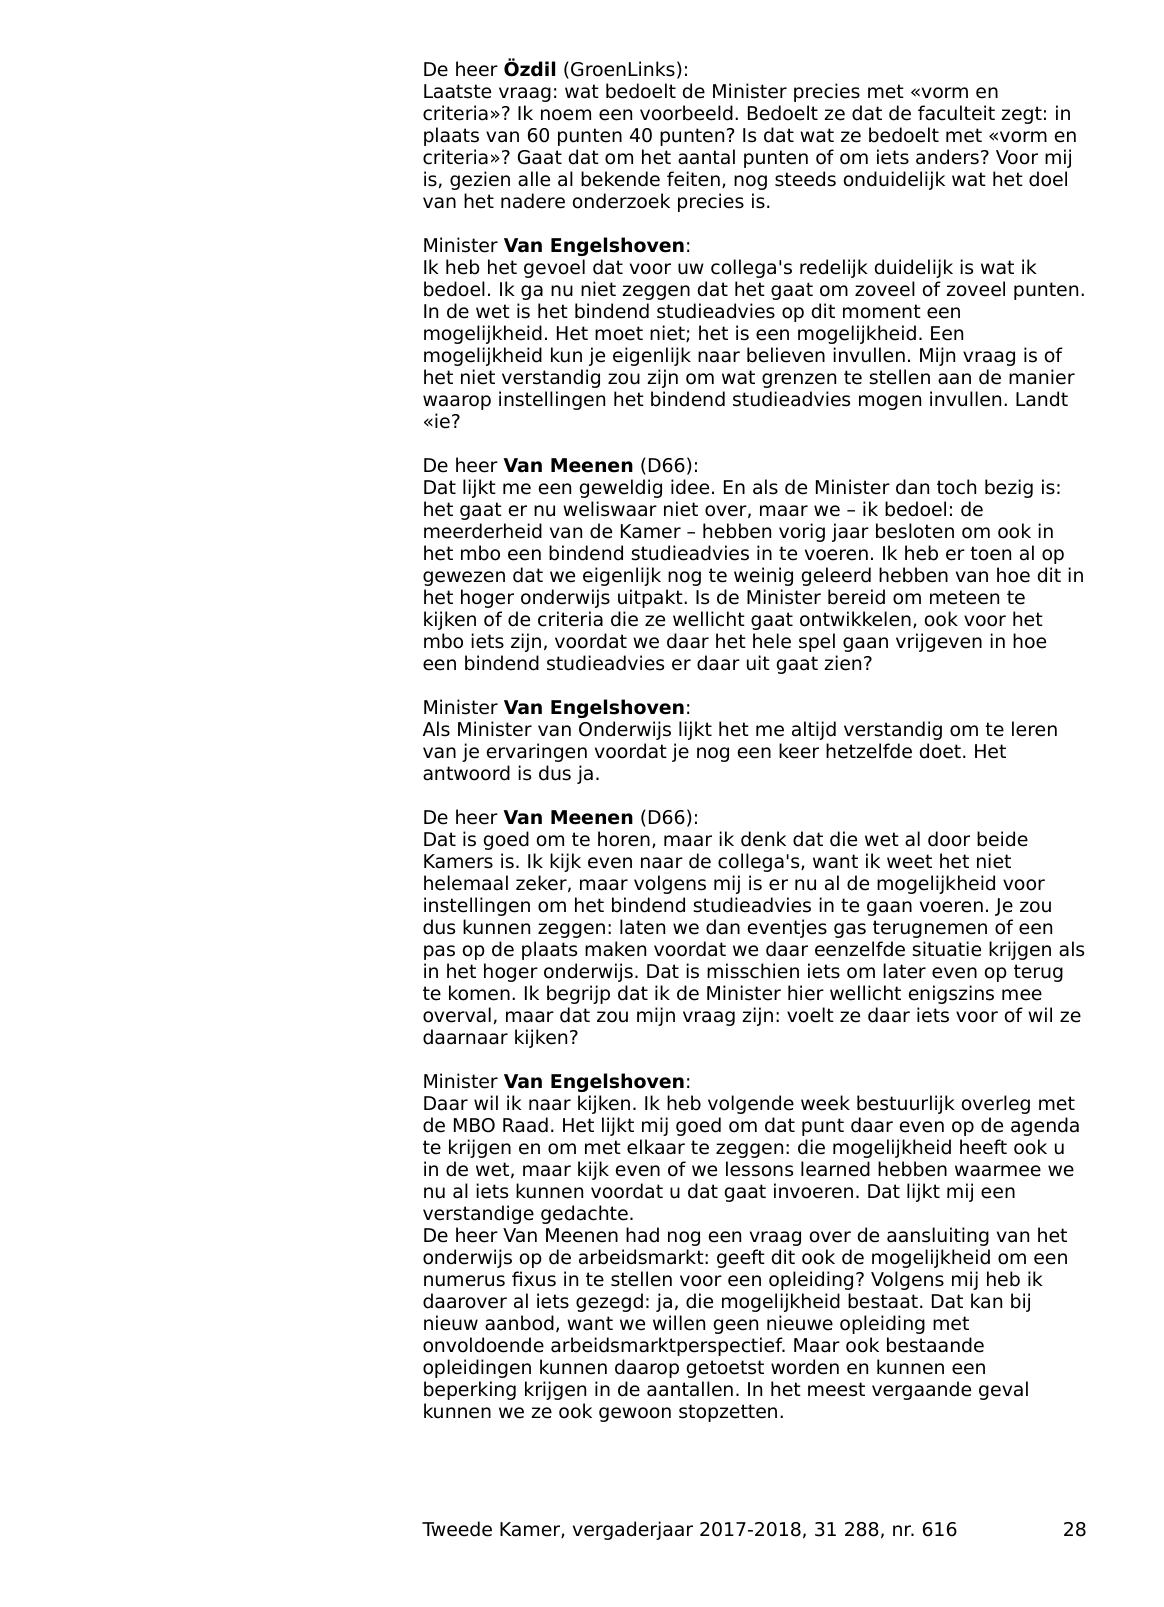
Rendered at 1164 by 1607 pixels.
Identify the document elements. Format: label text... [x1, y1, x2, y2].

text Daar wil ik naar kijken. Ik heb volgende week bestuurlijk overleg met de MBO Raad. Het lijkt mij goed om dat punt daar even op de agenda te krijgen en om met elkaar te zeggen: die mogelijkheid heeft ook u in de wet, maar kijk even of we lessons learned hebben waarmee we nu al iets kunnen voordat u dat gaat invoeren. Dat lijkt mij een verstandige gedachte. [422, 1093, 1087, 1225]
text Laatste vraag: wat bedoelt de Minister precies met «vorm en criteria»? Ik noem een voorbeeld. Bedoelt ze dat de faculteit zegt: in plaats van 60 punten 40 punten? Is dat wat ze bedoelt met «vorm en criteria»? Gaat dat om het aantal punten of om iets anders? Voor mij is, gezien alle al bekende feiten, nog steeds onduidelijk wat het doel van het nadere onderzoek precies is. [422, 81, 1087, 213]
text De heer Van Meenen (D66): [422, 455, 1087, 477]
text Als Minister van Onderwijs lijkt het me altijd verstandig om te leren van je ervaringen voordat je nog een keer hetzelfde doet. Het antwoord is dus ja. [422, 719, 1087, 785]
text De heer Van Meenen (D66): [422, 807, 1087, 829]
text Minister Van Engelshoven: [422, 1071, 1087, 1093]
text Minister Van Engelshoven: [422, 697, 1087, 719]
text De heer Van Meenen had nog een vraag over de aansluiting van het onderwijs op de arbeidsmarkt: geeft dit ook de mogelijkheid om een numerus fixus in te stellen voor een opleiding? Volgens mij heb ik daarover al iets gezegd: ja, die mogelijkheid bestaat. Dat kan bij nieuw aanbod, want we willen geen nieuwe opleiding met onvoldoende arbeidsmarktperspectief. Maar ook bestaande opleidingen kunnen daarop getoetst worden en kunnen een beperking krijgen in de aantallen. In het meest vergaande geval kunnen we ze ook gewoon stopzetten. [422, 1225, 1087, 1423]
text Dat is goed om te horen, maar ik denk dat die wet al door beide Kamers is. Ik kijk even naar de collega's, want ik weet het niet helemaal zeker, maar volgens mij is er nu al de mogelijkheid voor instellingen om het bindend studieadvies in te gaan voeren. Je zou dus kunnen zeggen: laten we dan eventjes gas terugnemen of een pas op de plaats maken voordat we daar eenzelfde situatie krijgen als in het hoger onderwijs. Dat is misschien iets om later even op terug te komen. Ik begrijp dat ik de Minister hier wellicht enigszins mee overval, maar dat zou mijn vraag zijn: voelt ze daar iets voor of wil ze daarnaar kijken? [422, 829, 1087, 1049]
text De heer Özdil (GroenLinks): [422, 59, 1087, 81]
text Dat lijkt me een geweldig idee. En als de Minister dan toch bezig is: het gaat er nu weliswaar niet over, maar we – ik bedoel: de meerderheid van de Kamer – hebben vorig jaar besloten om ook in het mbo een bindend studieadvies in te voeren. Ik heb er toen al op gewezen dat we eigenlijk nog te weinig geleerd hebben van hoe dit in het hoger onderwijs uitpakt. Is de Minister bereid om meteen te kijken of de criteria die ze wellicht gaat ontwikkelen, ook voor het mbo iets zijn, voordat we daar het hele spel gaan vrijgeven in hoe een bindend studieadvies er daar uit gaat zien? [422, 477, 1087, 675]
text Ik heb het gevoel dat voor uw collega's redelijk duidelijk is wat ik bedoel. Ik ga nu niet zeggen dat het gaat om zoveel of zoveel punten. In de wet is het bindend studieadvies op dit moment een mogelijkheid. Het moet niet; het is een mogelijkheid. Een mogelijkheid kun je eigenlijk naar believen invullen. Mijn vraag is of het niet verstandig zou zijn om wat grenzen te stellen aan de manier waarop instellingen het bindend studieadvies mogen invullen. Landt «ie? [422, 257, 1087, 433]
text Minister Van Engelshoven: [422, 235, 1087, 257]
